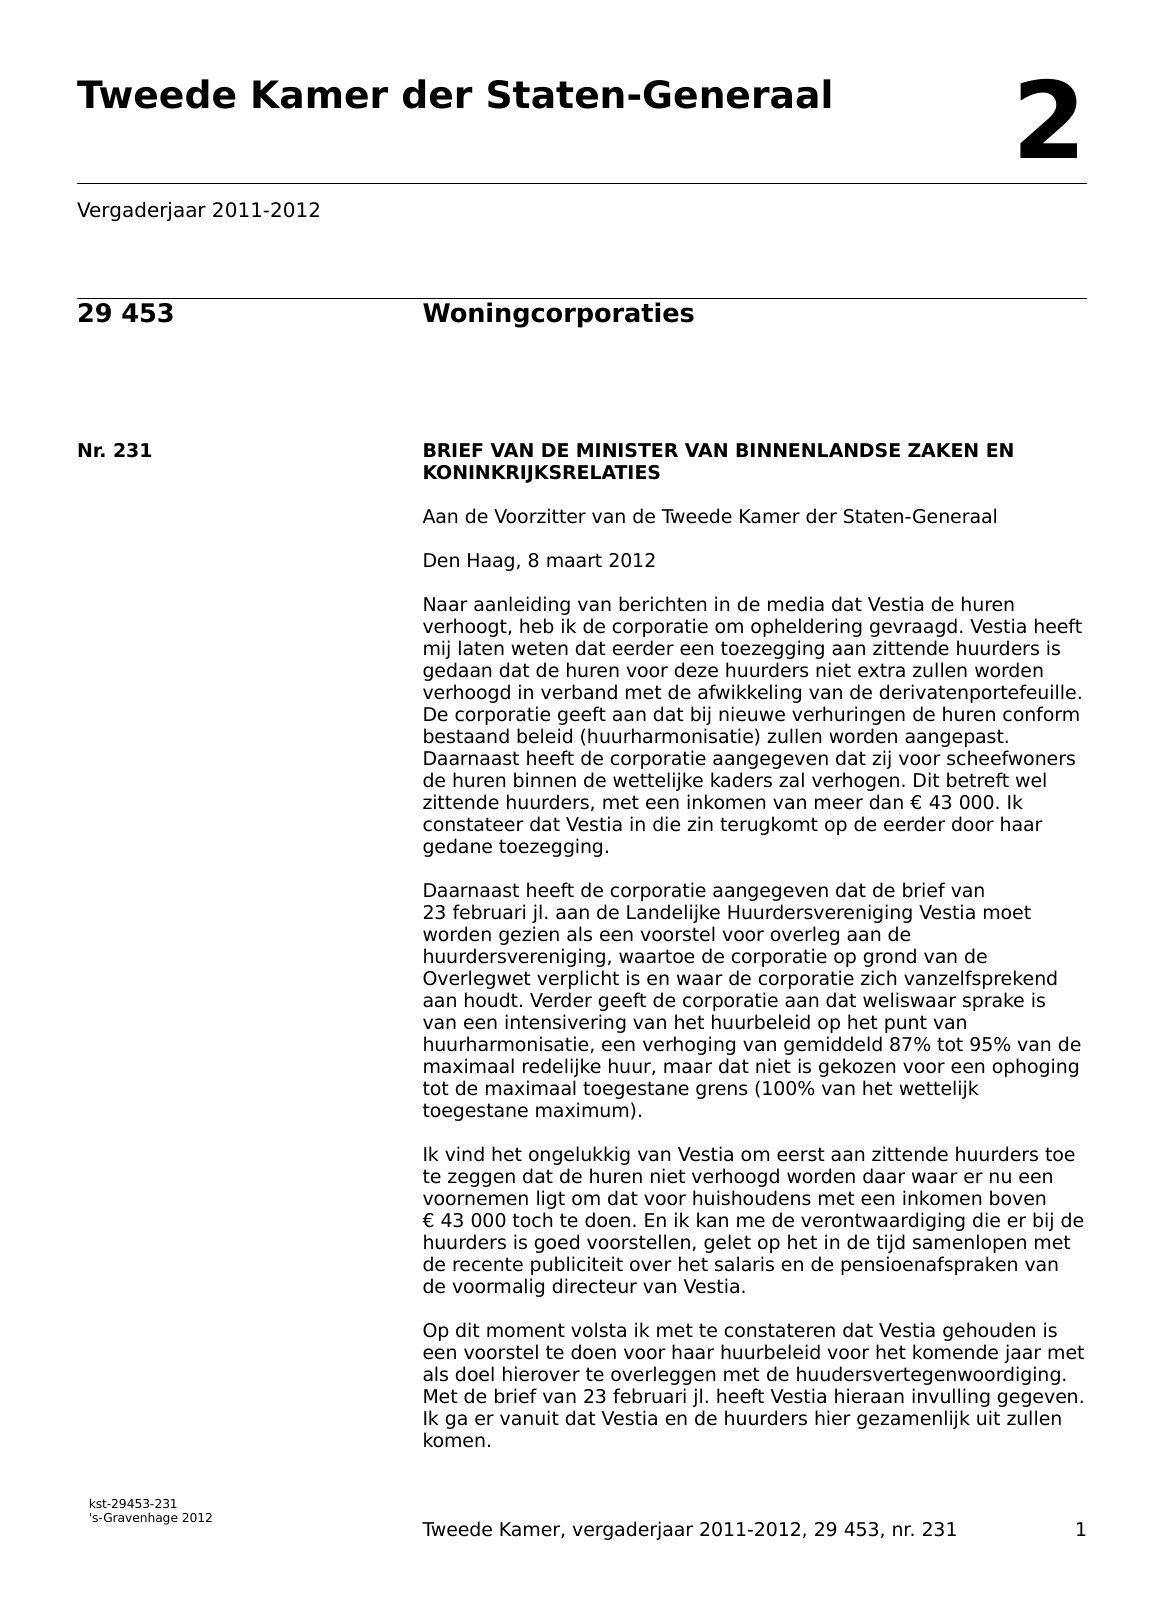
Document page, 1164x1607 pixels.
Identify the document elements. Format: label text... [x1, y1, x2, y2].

text kst-29453-231 [88, 1497, 323, 1511]
table_header 2 [886, 59, 1087, 183]
text Naar aanleiding van berichten in de media dat Vestia de huren verhoogt, heb ik de corporatie om opheldering gevraagd. Vestia heeft mij laten weten dat eerder een toezegging aan zittende huurders is gedaan dat de huren voor deze huurders niet extra zullen worden verhoogd in verband met de afwikkeling van de derivatenportefeuille. De corporatie geeft aan dat bij nieuwe verhuringen de huren conform bestaand beleid (huurharmonisatie) zullen worden aangepast. Daarnaast heeft de corporatie aangegeven dat zij voor scheefwoners de huren binnen de wettelijke kaders zal verhogen. Dit betreft wel zittende huurders, met een inkomen van meer dan € 43 000. Ik constateer dat Vestia in die zin terugkomt op de eerder door haar gedane toezegging. [422, 594, 1087, 858]
subtitle Nr. 231 BRIEF VAN DE MINISTER VAN BINNENLANDSE ZAKEN EN KONINKRIJKSRELATIES [77, 440, 1087, 484]
text 's-Gravenhage 2012 [88, 1511, 323, 1525]
subtitle 29 453 Woningcorporaties [77, 299, 1087, 329]
text Ik vind het ongelukkig van Vestia om eerst aan zittende huurders toe te zeggen dat de huren niet verhoogd worden daar waar er nu een voornemen ligt om dat voor huishoudens met een inkomen boven € 43 000 toch te doen. En ik kan me de verontwaardiging die er bij de huurders is goed voorstellen, gelet op het in de tijd samenlopen met de recente publiciteit over het salaris en de pensioenafspraken van de voormalig directeur van Vestia. [422, 1144, 1087, 1298]
text Daarnaast heeft de corporatie aangegeven dat de brief van 23 februari jl. aan de Landelijke Huurdersvereniging Vestia moet worden gezien als een voorstel voor overleg aan de huurdersvereniging, waartoe de corporatie op grond van de Overlegwet verplicht is en waar de corporatie zich vanzelfsprekend aan houdt. Verder geeft de corporatie aan dat weliswaar sprake is van een intensivering van het huurbeleid op het punt van huurharmonisatie, een verhoging van gemiddeld 87% tot 95% van de maximaal redelijke huur, maar dat niet is gekozen voor een ophoging tot de maximaal toegestane grens (100% van het wettelijk toegestane maximum). [422, 880, 1087, 1122]
text Den Haag, 8 maart 2012 [422, 550, 1087, 572]
table_cell Vergaderjaar 2011-2012 [77, 184, 1087, 298]
text Aan de Voorzitter van de Tweede Kamer der Staten-Generaal [422, 506, 1087, 528]
text Op dit moment volsta ik met te constateren dat Vestia gehouden is een voorstel te doen voor haar huurbeleid voor het komende jaar met als doel hierover te overleggen met de huudersvertegenwoordiging. Met de brief van 23 februari jl. heeft Vestia hieraan invulling gegeven. Ik ga er vanuit dat Vestia en de huurders hier gezamenlijk uit zullen komen. [422, 1320, 1087, 1452]
table_header Tweede Kamer der Staten-Generaal [77, 59, 886, 183]
